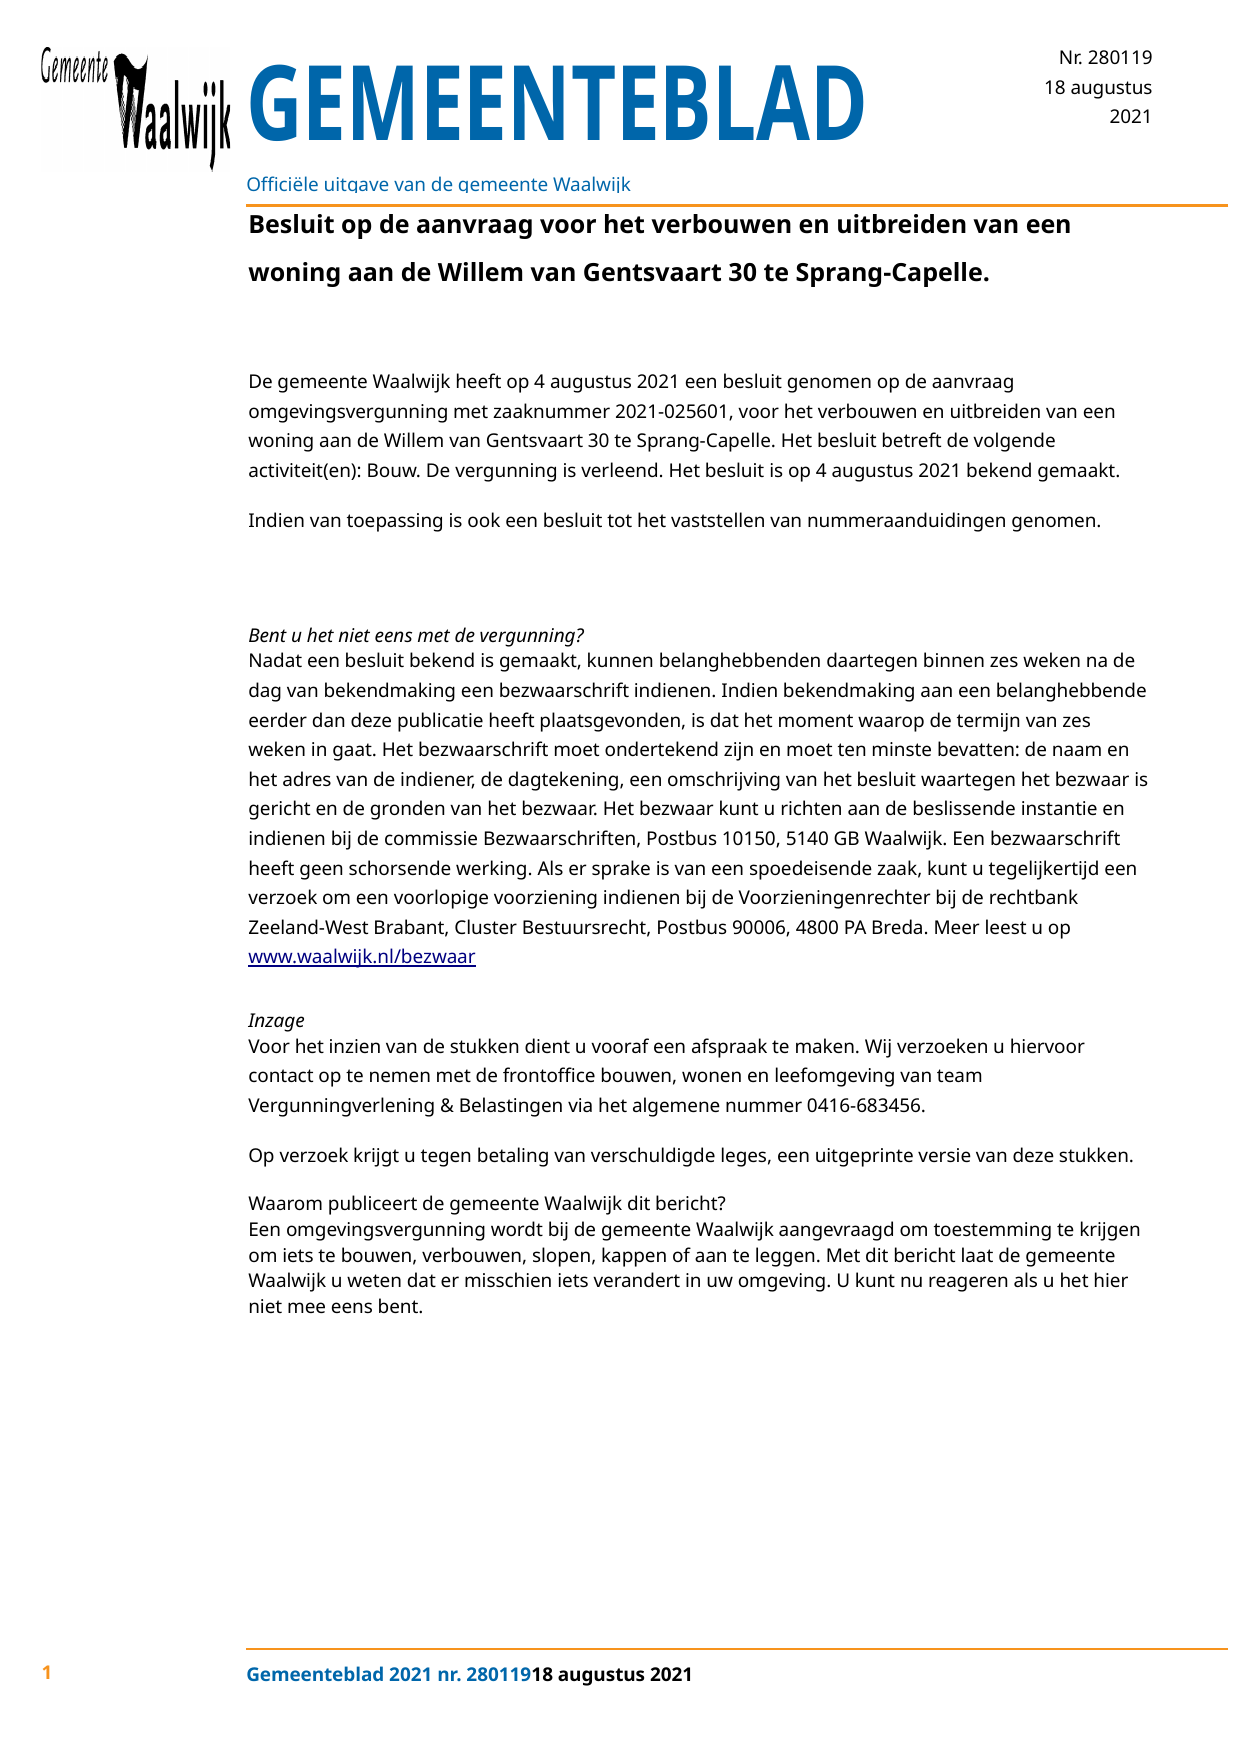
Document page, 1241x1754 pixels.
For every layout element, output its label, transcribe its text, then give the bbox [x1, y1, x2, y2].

picture [41, 47, 231, 172]
text Besluit op de aanvraag voor het verbouwen en uitbreiden van een woning aan de Willem van Gentsvaart 30 te Sprang-Capelle. [248, 207, 1152, 288]
text De gemeente Waalwijk heeft op 4 augustus 2021 een besluit genomen op de aanvraag omgevingsvergunning met zaaknummer 2021-025601, voor het verbouwen en uitbreiden van een woning aan de Willem van Gentsvaart 30 te Sprang-Capelle. Het besluit betreft de volgende activiteit(en): Bouw. De vergunning is verleend. Het besluit is op 4 augustus 2021 bekend gemaakt. [248, 368, 1152, 483]
text Indien van toepassing is ook een besluit tot het vaststellen van nummeraanduidingen genomen. [248, 507, 1152, 533]
text Bent u het niet eens met de vergunning? [248, 622, 1152, 648]
text Op verzoek krijgt u tegen betaling van verschuldigde leges, een uitgeprinte versie van deze stukken. [248, 1143, 1152, 1168]
text Een omgevingsvergunning wordt bij de gemeente Waalwijk aangevraagd om toestemming te krijgen om iets te bouwen, verbouwen, slopen, kappen of aan te leggen. Met dit bericht laat de gemeente Waalwijk u weten dat er misschien iets verandert in uw omgeving. U kunt nu reageren als u het hier niet mee eens bent. [248, 1216, 1152, 1319]
text Nadat een besluit bekend is gemaakt, kunnen belanghebbenden daartegen binnen zes weken na de dag van bekendmaking een bezwaarschrift indienen. Indien bekendmaking aan een belanghebbende eerder dan deze publicatie heeft plaatsgevonden, is dat het moment waarop de termijn van zes weken in gaat. Het bezwaarschrift moet ondertekend zijn en moet ten minste bevatten: de naam en het adres van de indiener, de dagtekening, een omschrijving van het besluit waartegen het bezwaar is gericht en de gronden van het bezwaar. Het bezwaar kunt u richten aan de beslissende instantie en indienen bij de commissie Bezwaarschriften, Postbus 10150, 5140 GB Waalwijk. Een bezwaarschrift heeft geen schorsende werking. Als er sprake is van een spoedeisende zaak, kunt u tegelijkertijd een verzoek om een voorlopige voorziening indienen bij de Voorzieningenrechter bij de rechtbank Zeeland-West Brabant, Cluster Bestuursrecht, Postbus 90006, 4800 PA Breda. Meer leest u op www.waalwijk.nl/bezwaar [248, 648, 1152, 969]
text Waarom publiceert de gemeente Waalwijk dit bericht? [248, 1191, 1152, 1216]
text Inzage [248, 1007, 1152, 1033]
text Voor het inzien van de stukken dient u vooraf een afspraak te maken. Wij verzoeken u hiervoor contact op te nemen met de frontoffice bouwen, wonen en leefomgeving van team Vergunningverlening & Belastingen via het algemene nummer 0416-683456. [248, 1033, 1152, 1118]
